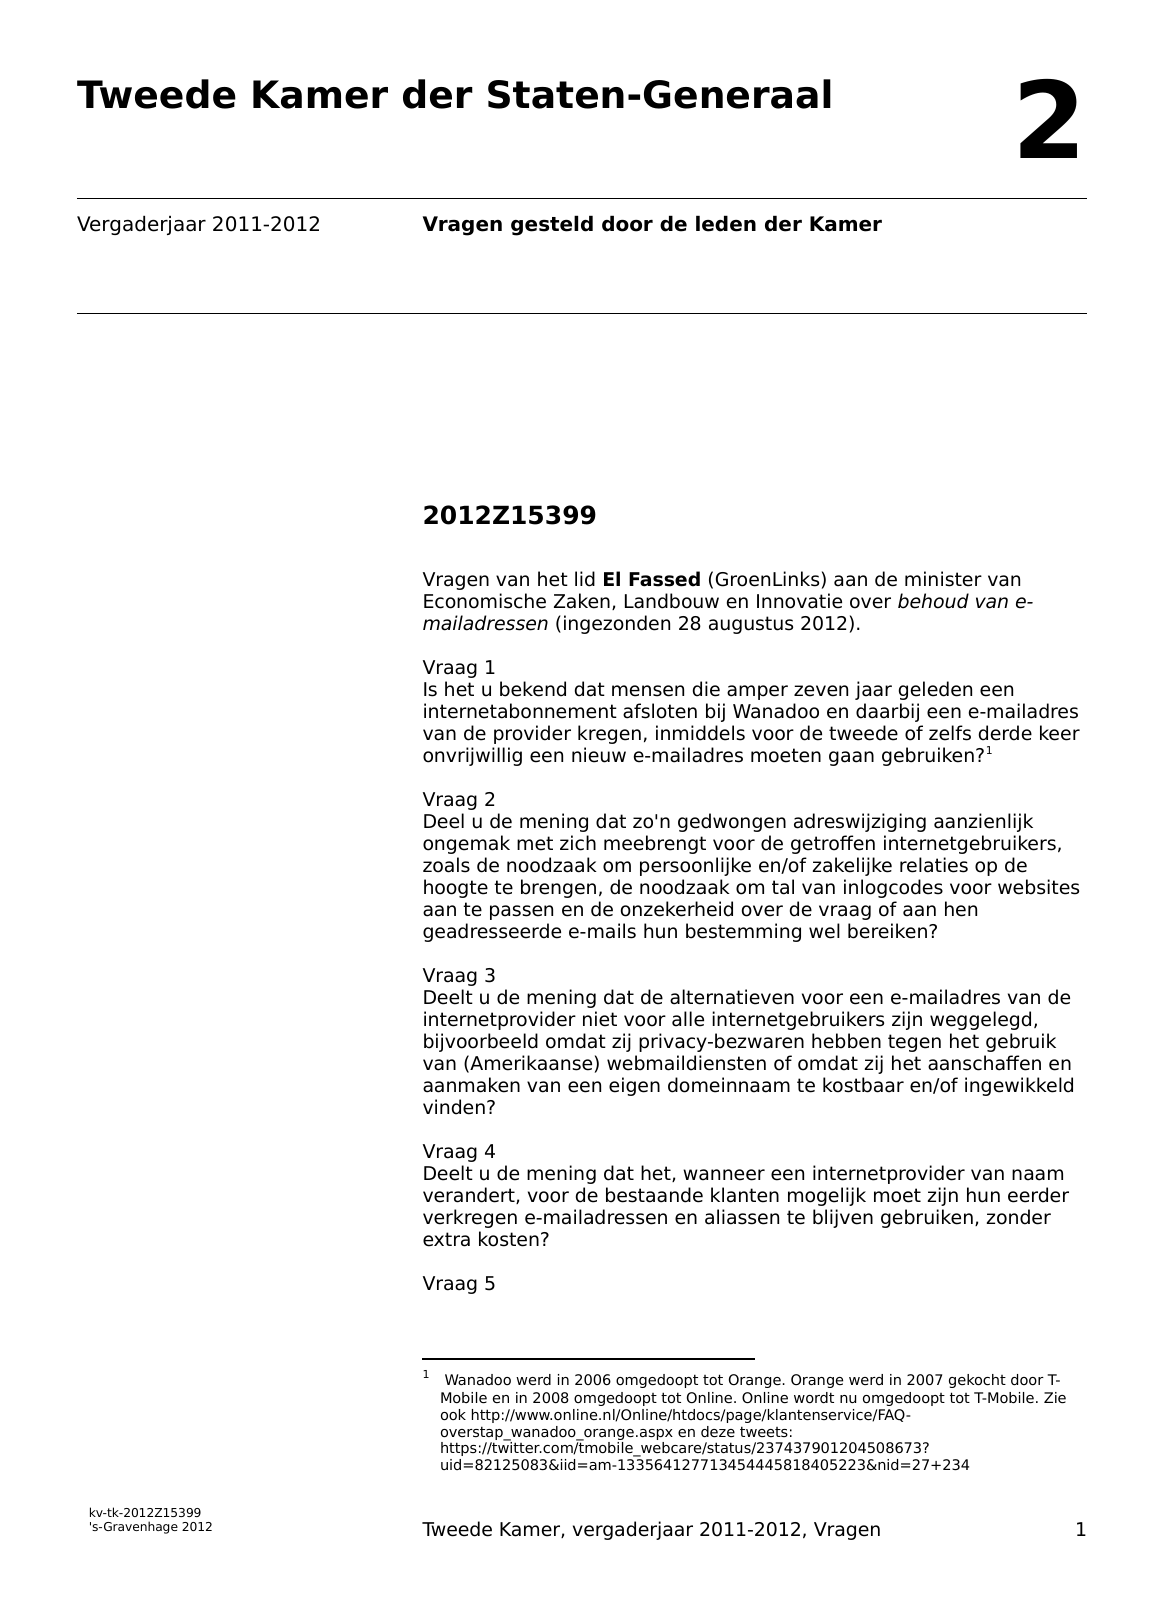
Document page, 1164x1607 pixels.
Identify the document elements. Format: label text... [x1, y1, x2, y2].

text Vraag 2 [422, 789, 1087, 811]
text Vragen van het lid El Fassed (GroenLinks) aan de minister van Economische Zaken, Landbouw en Innovatie over behoud van e-mailadressen (ingezonden 28 augustus 2012). [422, 569, 1087, 635]
text Deelt u de mening dat het, wanneer een internetprovider van naam verandert, voor de bestaande klanten mogelijk moet zijn hun eerder verkregen e-mailadressen en aliassen te blijven gebruiken, zonder extra kosten? [422, 1163, 1087, 1251]
table_header Tweede Kamer der Staten-Generaal [77, 59, 886, 198]
text Deelt u de mening dat de alternatieven voor een e-mailadres van de internetprovider niet voor alle internetgebruikers zijn weggelegd, bijvoorbeeld omdat zij privacy-bezwaren hebben tegen het gebruik van (Amerikaanse) webmaildiensten of omdat zij het aanschaffen en aanmaken van een eigen domeinnaam te kostbaar en/of ingewikkeld vinden? [422, 987, 1087, 1119]
text Wanadoo werd in 2006 omgedoopt tot Orange. Orange werd in 2007 gekocht door T-Mobile en in 2008 omgedoopt tot Online. Online wordt nu omgedoopt tot T-Mobile. Zie ook http://www.online.nl/Online/htdocs/page/klantenservice/FAQ-overstap_wanadoo_orange.aspx en deze tweets: https://twitter.com/tmobile_webcare/status/237437901204508673?uid=82125083&iid=am-133564127713454445818405223&nid=27+234 [422, 1368, 1087, 1474]
table_cell Vergaderjaar 2011-2012 [77, 199, 422, 313]
text Is het u bekend dat mensen die amper zeven jaar geleden een internetabonnement afsloten bij Wanadoo en daarbij een e-mailadres van de provider kregen, inmiddels voor de tweede of zelfs derde keer onvrijwillig een nieuw e-mailadres moeten gaan gebruiken? [422, 679, 1087, 767]
text Vraag 5 [422, 1273, 1087, 1295]
text Deel u de mening dat zo'n gedwongen adreswijziging aanzienlijk ongemak met zich meebrengt voor de getroffen internetgebruikers, zoals de noodzaak om persoonlijke en/of zakelijke relaties op de hoogte te brengen, de noodzaak om tal van inlogcodes voor websites aan te passen en de onzekerheid over de vraag of aan hen geadresseerde e-mails hun bestemming wel bereiken? [422, 811, 1087, 943]
table_cell Vragen gesteld door de leden der Kamer [422, 199, 1087, 313]
text kv-tk-2012Z15399 [88, 1506, 323, 1520]
text Vraag 4 [422, 1141, 1087, 1163]
text 's-Gravenhage 2012 [88, 1520, 323, 1534]
text Vraag 3 [422, 965, 1087, 987]
text 2012Z15399 [422, 501, 1087, 531]
text Vraag 1 [422, 657, 1087, 679]
table_header 2 [886, 59, 1087, 198]
